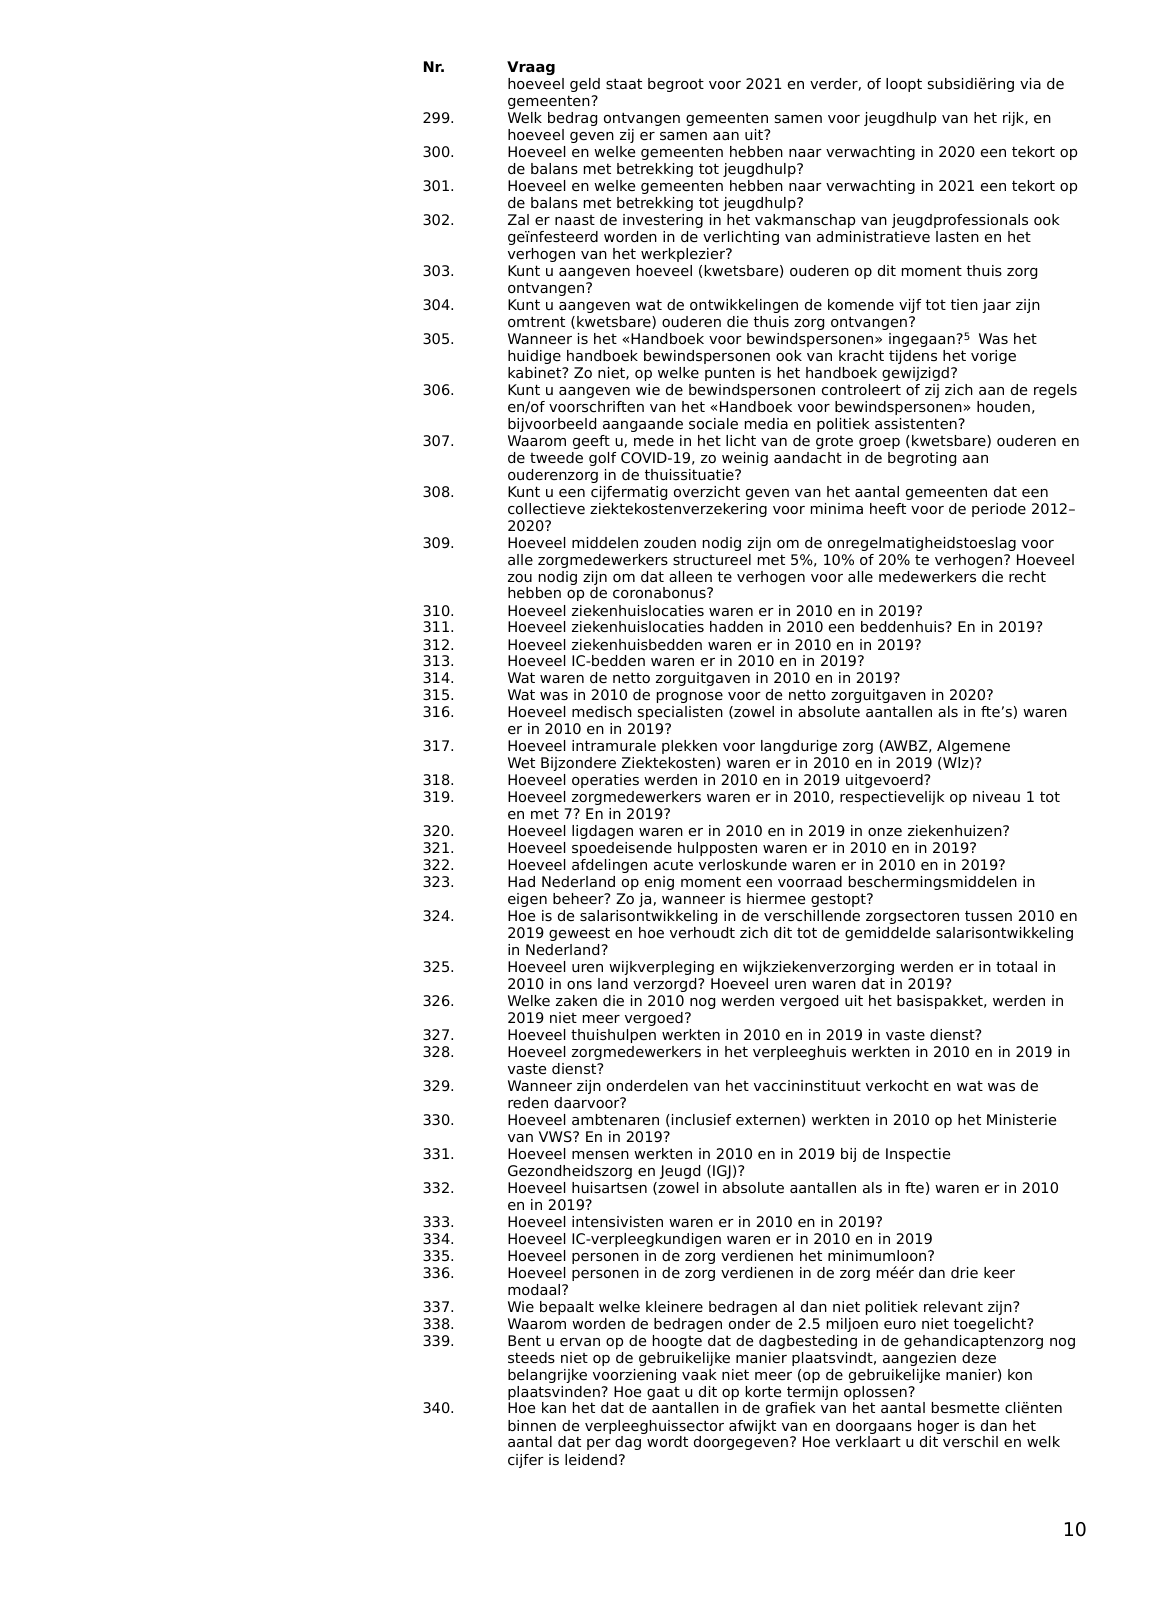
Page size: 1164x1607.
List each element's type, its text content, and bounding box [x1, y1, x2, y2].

table_cell Hoeveel en welke gemeenten hebben naar verwachting in 2020 een tekort op de balans met betrekking tot jeugdhulp? [501, 144, 1087, 178]
table_cell Kunt u aangeven wie de bewindspersonen controleert of zij zich aan de regels en/of voorschriften van het «Handboek voor bewindspersonen» houden, bijvoorbeeld aangaande sociale media en politiek assistenten? [501, 382, 1087, 433]
table_cell Hoeveel ligdagen waren er in 2010 en in 2019 in onze ziekenhuizen? [501, 823, 1087, 840]
table_cell Had Nederland op enig moment een voorraad beschermingsmiddelen in eigen beheer? Zo ja, wanneer is hiermee gestopt? [501, 874, 1087, 908]
table_cell 300. [422, 144, 501, 178]
table_cell 306. [422, 382, 501, 433]
table_cell Kunt u aangeven hoeveel (kwetsbare) ouderen op dit moment thuis zorg ontvangen? [501, 263, 1087, 297]
table_cell Hoeveel ambtenaren (inclusief externen) werkten in 2010 op het Ministerie van VWS? En in 2019? [501, 1112, 1087, 1146]
table_cell 325. [422, 959, 501, 993]
table_cell 340. [422, 1400, 501, 1468]
table_cell Hoeveel medisch specialisten (zowel in absolute aantallen als in fte’s) waren er in 2010 en in 2019? [501, 704, 1087, 738]
table_cell 317. [422, 738, 501, 772]
table_cell Hoeveel middelen zouden nodig zijn om de onregelmatigheidstoeslag voor alle zorgmedewerkers structureel met 5%, 10% of 20% te verhogen? Hoeveel zou nodig zijn om dat alleen te verhogen voor alle medewerkers die recht hebben op de coronabonus? [501, 535, 1087, 602]
table_cell Kunt u aangeven wat de ontwikkelingen de komende vijf tot tien jaar zijn omtrent (kwetsbare) ouderen die thuis zorg ontvangen? [501, 297, 1087, 331]
table_cell 337. [422, 1299, 501, 1316]
table_cell Hoeveel intensivisten waren er in 2010 en in 2019? [501, 1214, 1087, 1231]
table_cell Hoeveel IC-verpleegkundigen waren er in 2010 en in 2019 Hoeveel personen in de zorg verdienen het minimumloon? Hoeveel personen in de zorg verdienen in de zorg méér dan drie keer modaal? [501, 1231, 1087, 1298]
table_cell 328. [422, 1044, 501, 1078]
table_cell 330. [422, 1112, 501, 1146]
table_cell Hoeveel ziekenhuislocaties waren er in 2010 en in 2019? [501, 603, 1087, 619]
table_cell [422, 76, 501, 110]
table_cell Zal er naast de investering in het vakmanschap van jeugdprofessionals ook geïnfesteerd worden in de verlichting van administratieve lasten en het verhogen van het werkplezier? [501, 212, 1087, 263]
table_cell Hoeveel huisartsen (zowel in absolute aantallen als in fte) waren er in 2010 en in 2019? [501, 1180, 1087, 1214]
table_cell Waarom geeft u, mede in het licht van de grote groep (kwetsbare) ouderen en de tweede golf COVID-19, zo weinig aandacht in de begroting aan ouderenzorg in de thuissituatie? [501, 433, 1087, 483]
table_cell 338. [422, 1316, 501, 1332]
table_cell Hoeveel zorgmedewerkers in het verpleeghuis werkten in 2010 en in 2019 in vaste dienst? [501, 1044, 1087, 1078]
table_cell 299. [422, 110, 501, 144]
table_cell 319. [422, 789, 501, 823]
table_cell 305. [422, 331, 501, 382]
table_cell 318. [422, 772, 501, 789]
table_cell 304. [422, 297, 501, 331]
table_header Nr. [422, 59, 501, 76]
table_cell Hoeveel mensen werkten in 2010 en in 2019 bij de Inspectie Gezondheidszorg en Jeugd (IGJ)? [501, 1146, 1087, 1180]
table_cell Kunt u een cijfermatig overzicht geven van het aantal gemeenten dat een collectieve ziektekostenverzekering voor minima heeft voor de periode 2012–2020? [501, 484, 1087, 534]
table_cell Hoe is de salarisontwikkeling in de verschillende zorgsectoren tussen 2010 en 2019 geweest en hoe verhoudt zich dit tot de gemiddelde salarisontwikkeling in Nederland? [501, 908, 1087, 959]
table_cell Hoeveel ziekenhuislocaties hadden in 2010 een beddenhuis? En in 2019? [501, 619, 1087, 636]
table_cell 307. [422, 433, 501, 483]
table_cell 323. [422, 874, 501, 908]
table_cell 309. [422, 535, 501, 602]
table_cell 329. [422, 1078, 501, 1112]
table_cell Hoeveel thuishulpen werkten in 2010 en in 2019 in vaste dienst? [501, 1027, 1087, 1044]
table_cell 313. [422, 653, 501, 670]
table_cell Wanneer is het «Handboek voor bewindspersonen» ingegaan?5 Was het huidige handboek bewindspersonen ook van kracht tijdens het vorige kabinet? Zo niet, op welke punten is het handboek gewijzigd? [501, 331, 1087, 382]
table_cell Hoeveel operaties werden in 2010 en in 2019 uitgevoerd? [501, 772, 1087, 789]
table_cell 308. [422, 484, 501, 534]
table_cell Hoeveel ziekenhuisbedden waren er in 2010 en in 2019? [501, 636, 1087, 653]
table_cell Waarom worden de bedragen onder de 2.5 miljoen euro niet toegelicht? [501, 1316, 1087, 1332]
table_cell Hoe kan het dat de aantallen in de grafiek van het aantal besmette cliënten binnen de verpleeghuissector afwijkt van en doorgaans hoger is dan het aantal dat per dag wordt doorgegeven? Hoe verklaart u dit verschil en welk cijfer is leidend? [501, 1400, 1087, 1468]
table_cell 331. [422, 1146, 501, 1180]
table_cell 316. [422, 704, 501, 738]
table_cell 312. [422, 636, 501, 653]
table_cell 332. [422, 1180, 501, 1214]
table_cell Hoeveel intramurale plekken voor langdurige zorg (AWBZ, Algemene Wet Bijzondere Ziektekosten) waren er in 2010 en in 2019 (Wlz)? [501, 738, 1087, 772]
table_cell 322. [422, 857, 501, 874]
table_cell 326. [422, 993, 501, 1027]
table_cell 321. [422, 840, 501, 857]
table_cell 334. 335. 336. [422, 1231, 501, 1298]
table_cell 324. [422, 908, 501, 959]
table_cell 333. [422, 1214, 501, 1231]
table_cell Hoeveel IC-bedden waren er in 2010 en in 2019? [501, 653, 1087, 670]
table_cell 310. [422, 603, 501, 619]
table_cell 314. [422, 670, 501, 687]
table_cell Wanneer zijn onderdelen van het vaccininstituut verkocht en wat was de reden daarvoor? [501, 1078, 1087, 1112]
table_cell 303. [422, 263, 501, 297]
table_cell Hoeveel zorgmedewerkers waren er in 2010, respectievelijk op niveau 1 tot en met 7? En in 2019? [501, 789, 1087, 823]
table_cell Bent u ervan op de hoogte dat de dagbesteding in de gehandicaptenzorg nog steeds niet op de gebruikelijke manier plaatsvindt, aangezien deze belangrijke voorziening vaak niet meer (op de gebruikelijke manier) kon plaatsvinden? Hoe gaat u dit op korte termijn oplossen? [501, 1333, 1087, 1400]
table_cell 339. [422, 1333, 501, 1400]
table_cell Hoeveel uren wijkverpleging en wijkziekenverzorging werden er in totaal in 2010 in ons land verzorgd? Hoeveel uren waren dat in 2019? [501, 959, 1087, 993]
table_cell Hoeveel afdelingen acute verloskunde waren er in 2010 en in 2019? [501, 857, 1087, 874]
table_cell 320. [422, 823, 501, 840]
table_cell Welk bedrag ontvangen gemeenten samen voor jeugdhulp van het rijk, en hoeveel geven zij er samen aan uit? [501, 110, 1087, 144]
table_cell Hoeveel spoedeisende hulpposten waren er in 2010 en in 2019? [501, 840, 1087, 857]
table_cell 302. [422, 212, 501, 263]
table_cell 327. [422, 1027, 501, 1044]
table_cell Wat waren de netto zorguitgaven in 2010 en in 2019? [501, 670, 1087, 687]
table_cell 315. [422, 687, 501, 704]
table_cell Wat was in 2010 de prognose voor de netto zorguitgaven in 2020? [501, 687, 1087, 704]
table_cell Hoeveel en welke gemeenten hebben naar verwachting in 2021 een tekort op de balans met betrekking tot jeugdhulp? [501, 178, 1087, 212]
table_header Vraag [501, 59, 1087, 76]
table_cell hoeveel geld staat begroot voor 2021 en verder, of loopt subsidiëring via de gemeenten? [501, 76, 1087, 110]
table_cell 311. [422, 619, 501, 636]
table_cell 301. [422, 178, 501, 212]
table_cell Wie bepaalt welke kleinere bedragen al dan niet politiek relevant zijn? [501, 1299, 1087, 1316]
table_cell Welke zaken die in 2010 nog werden vergoed uit het basispakket, werden in 2019 niet meer vergoed? [501, 993, 1087, 1027]
